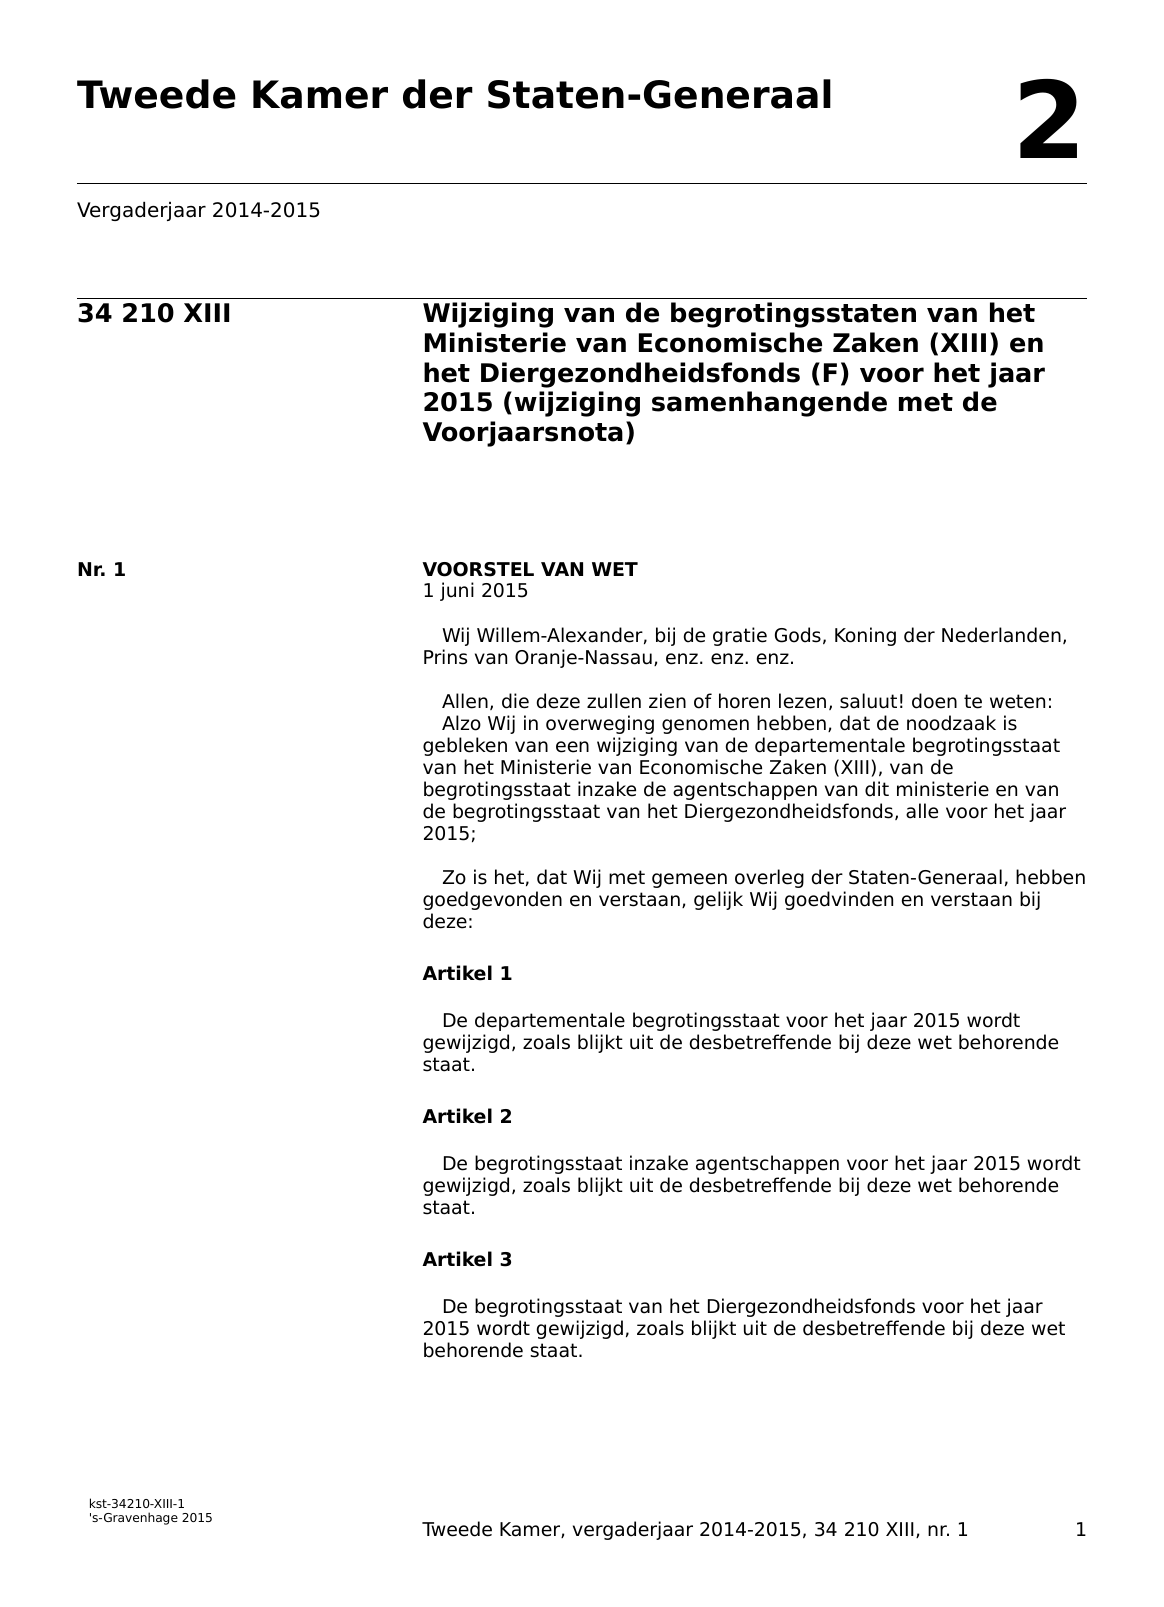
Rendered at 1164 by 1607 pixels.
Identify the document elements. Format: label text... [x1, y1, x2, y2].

table_header Tweede Kamer der Staten-Generaal [77, 59, 886, 183]
subtitle 34 210 XIII Wijziging van de begrotingsstaten van het Ministerie van Economische Zaken (XIII) en het Diergezondheidsfonds (F) voor het jaar 2015 (wijziging samenhangende met de Voorjaarsnota) [77, 299, 1087, 447]
text De begrotingsstaat van het Diergezondheidsfonds voor het jaar 2015 wordt gewijzigd, zoals blijkt uit de desbetreffende bij deze wet behorende staat. [422, 1296, 1087, 1361]
text De begrotingsstaat inzake agentschappen voor het jaar 2015 wordt gewijzigd, zoals blijkt uit de desbetreffende bij deze wet behorende staat. [422, 1153, 1087, 1218]
subtitle Artikel 3 [422, 1248, 1087, 1271]
text Wij Willem-Alexander, bij de gratie Gods, Koning der Nederlanden, Prins van Oranje-Nassau, enz. enz. enz. [422, 624, 1087, 668]
subtitle Artikel 2 [422, 1106, 1087, 1128]
subtitle Nr. 1 VOORSTEL VAN WET [77, 558, 1087, 580]
text 's-Gravenhage 2015 [88, 1511, 323, 1525]
text Allen, die deze zullen zien of horen lezen, saluut! doen te weten: [422, 691, 1087, 713]
text kst-34210-XIII-1 [88, 1497, 323, 1511]
subtitle Artikel 1 [422, 963, 1087, 985]
text Zo is het, dat Wij met gemeen overleg der Staten-Generaal, hebben goedgevonden en verstaan, gelijk Wij goedvinden en verstaan bij deze: [422, 867, 1087, 933]
text 1 juni 2015 [422, 580, 1087, 602]
table_header 2 [886, 59, 1087, 183]
text De departementale begrotingsstaat voor het jaar 2015 wordt gewijzigd, zoals blijkt uit de desbetreffende bij deze wet behorende staat. [422, 1010, 1087, 1076]
table_cell Vergaderjaar 2014-2015 [77, 184, 1087, 298]
text Alzo Wij in overweging genomen hebben, dat de noodzaak is gebleken van een wijziging van de departementale begrotingsstaat van het Ministerie van Economische Zaken (XIII), van de begrotingsstaat inzake de agentschappen van dit ministerie en van de begrotingsstaat van het Diergezondheidsfonds, alle voor het jaar 2015; [422, 713, 1087, 844]
